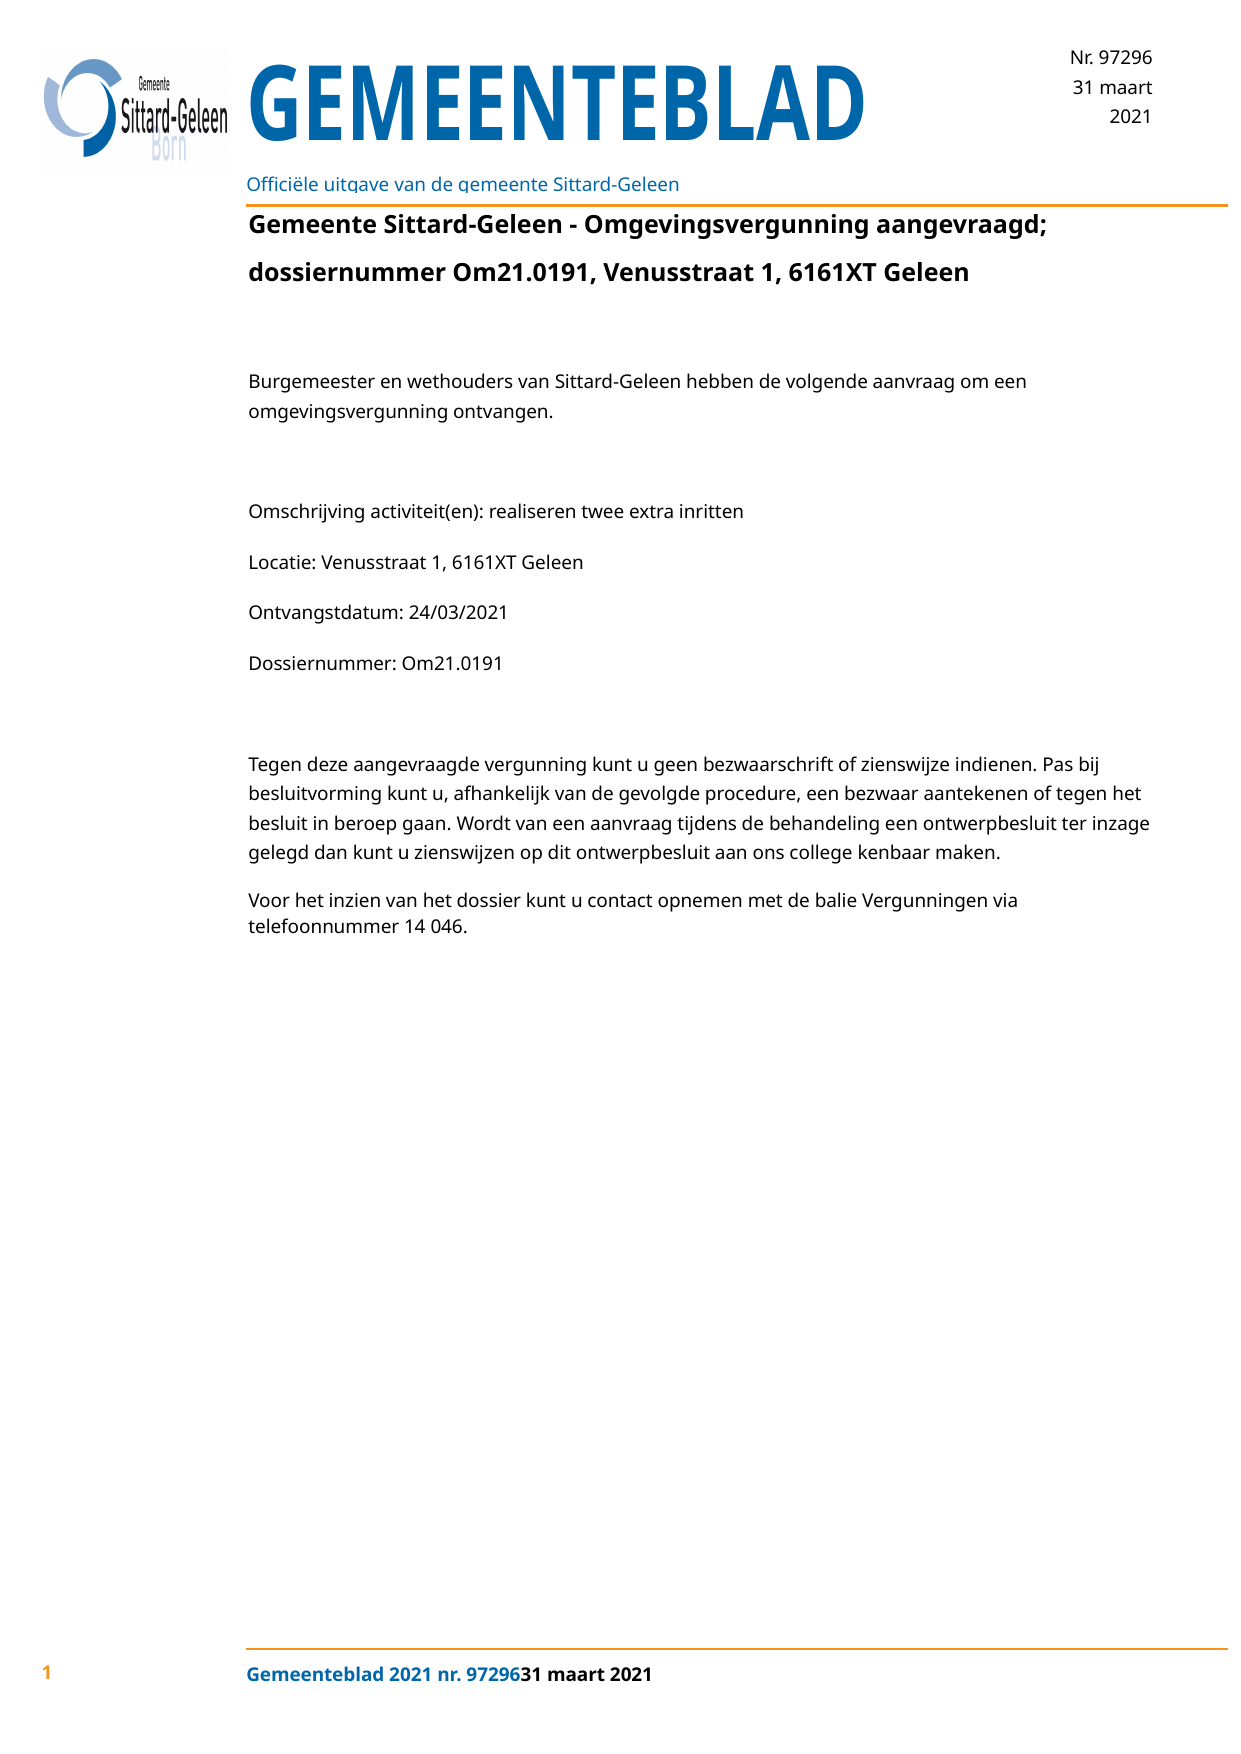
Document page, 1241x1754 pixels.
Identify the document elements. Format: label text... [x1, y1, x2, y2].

text Omschrijving activiteit(en): realiseren twee extra inritten [248, 499, 1152, 524]
picture [41, 47, 231, 172]
text Tegen deze aangevraagde vergunning kunt u geen bezwaarschrift of zienswijze indienen. Pas bij besluitvorming kunt u, afhankelijk van de gevolgde procedure, een bezwaar aantekenen of tegen het besluit in beroep gaan. Wordt van een aanvraag tijdens de behandeling een ontwerpbesluit ter inzage gelegd dan kunt u zienswijzen op dit ontwerpbesluit aan ons college kenbaar maken. [248, 751, 1152, 865]
text Ontvangstdatum: 24/03/2021 [248, 599, 1152, 625]
text Gemeente Sittard-Geleen - Omgevingsvergunning aangevraagd; dossiernummer Om21.0191, Venusstraat 1, 6161XT Geleen [248, 207, 1152, 288]
text Burgemeester en wethouders van Sittard-Geleen hebben de volgende aanvraag om een omgevingsvergunning ontvangen. [248, 368, 1152, 424]
text Voor het inzien van het dossier kunt u contact opnemen met de balie Vergunningen via telefoonnummer 14 046. [248, 887, 1152, 939]
text Dossiernummer: Om21.0191 [248, 650, 1152, 676]
text Locatie: Venusstraat 1, 6161XT Geleen [248, 549, 1152, 575]
